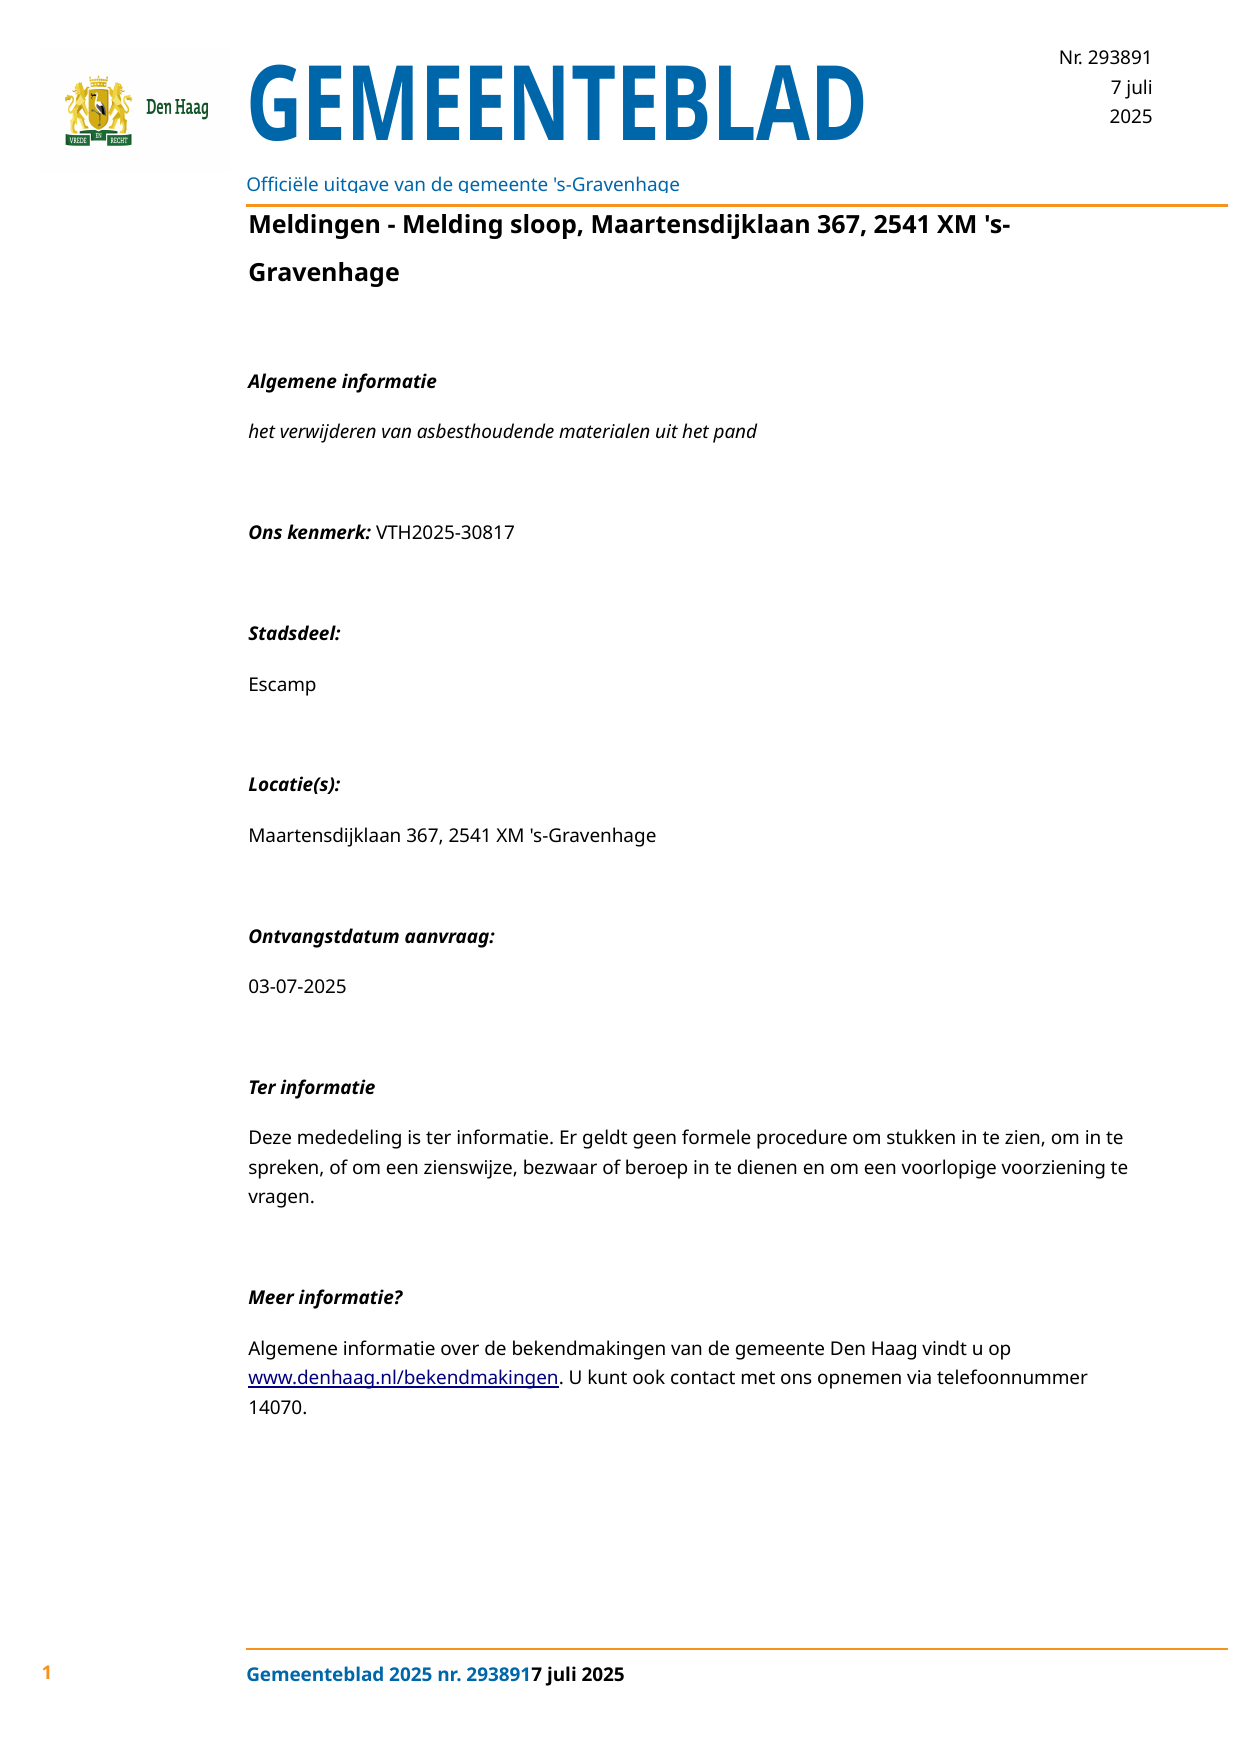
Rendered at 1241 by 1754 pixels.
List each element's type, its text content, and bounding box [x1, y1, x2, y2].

text Meer informatie? [248, 1284, 1152, 1310]
text Meldingen - Melding sloop, Maartensdijklaan 367, 2541 XM 's-Gravenhage [248, 207, 1152, 288]
text Algemene informatie over de bekendmakingen van de gemeente Den Haag vindt u op www.denhaag.nl/bekendmakingen. U kunt ook contact met ons opnemen via telefoonnummer 14070. [248, 1335, 1152, 1420]
text Maartensdijklaan 367, 2541 XM 's-Gravenhage [248, 822, 1152, 848]
text 03-07-2025 [248, 973, 1152, 999]
text Escamp [248, 671, 1152, 697]
text het verwijderen van asbesthoudende materialen uit het pand [248, 419, 1152, 444]
text Deze mededeling is ter informatie. Er geldt geen formele procedure om stukken in te zien, om in te spreken, of om een zienswijze, bezwaar of beroep in te dienen en om een voorlopige voorziening te vragen. [248, 1124, 1152, 1209]
text Algemene informatie [248, 368, 1152, 394]
text Locatie(s): [248, 772, 1152, 797]
text Ontvangstdatum aanvraag: [248, 923, 1152, 949]
text Ter informatie [248, 1074, 1152, 1100]
picture [41, 47, 231, 172]
text Ons kenmerk: VTH2025-30817 [248, 519, 1152, 545]
text Stadsdeel: [248, 620, 1152, 646]
